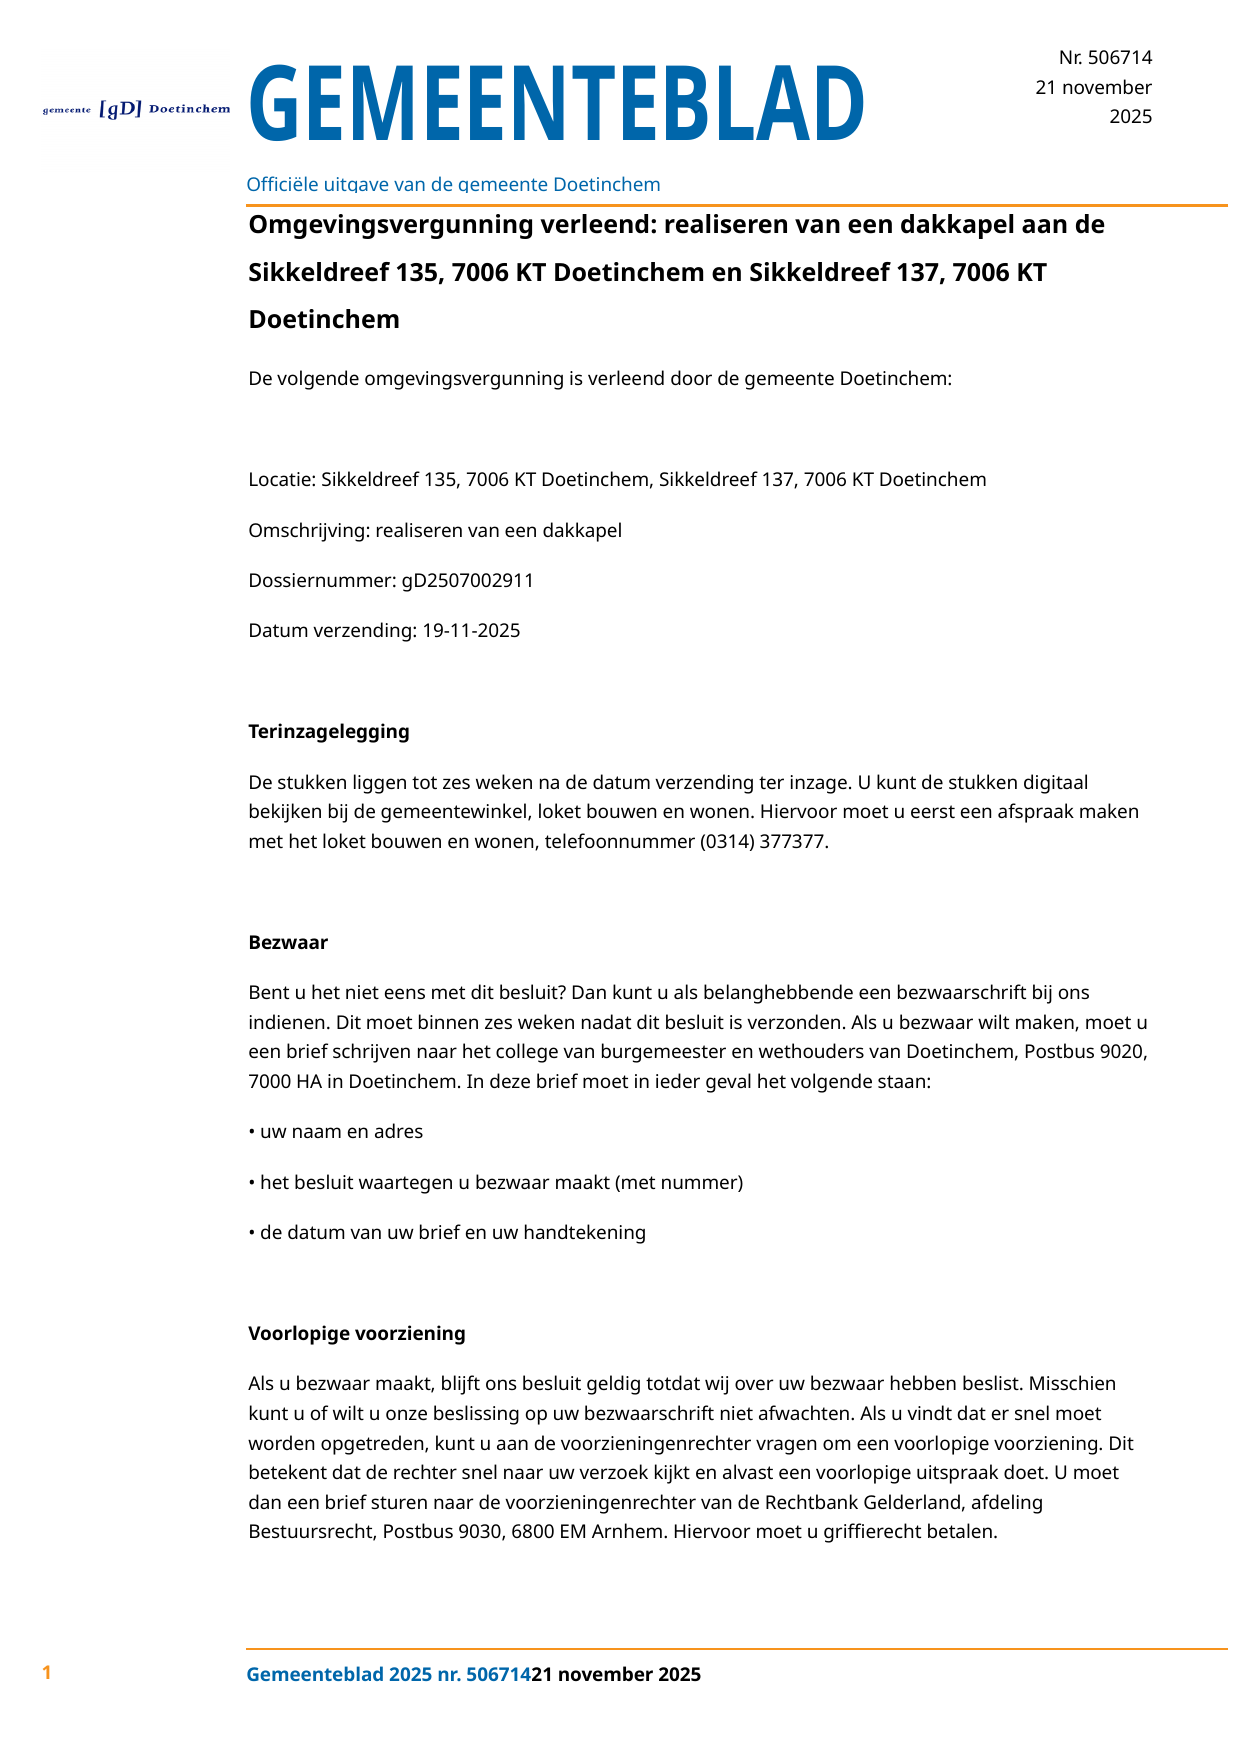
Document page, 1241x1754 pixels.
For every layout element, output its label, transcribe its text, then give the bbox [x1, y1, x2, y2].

text Bezwaar [248, 929, 1152, 954]
text Omschrijving: realiseren van een dakkapel [248, 517, 1152, 542]
text Als u bezwaar maakt, blijft ons besluit geldig totdat wij over uw bezwaar hebben beslist. Misschien kunt u of wilt u onze beslissing op uw bezwaarschrift niet afwachten. Als u vindt dat er snel moet worden opgetreden, kunt u aan de voorzieningenrechter vragen om een voorlopige voorziening. Dit betekent dat de rechter snel naar uw verzoek kijkt en alvast een voorlopige uitspraak doet. U moet dan een brief sturen naar de voorzieningenrechter van de Rechtbank Gelderland, afdeling Bestuursrecht, Postbus 9030, 6800 EM Arnhem. Hiervoor moet u griffierecht betalen. [248, 1371, 1152, 1544]
text Locatie: Sikkeldreef 135, 7006 KT Doetinchem, Sikkeldreef 137, 7006 KT Doetinchem [248, 466, 1152, 492]
text • de datum van uw brief en uw handtekening [248, 1219, 1152, 1245]
text De volgende omgevingsvergunning is verleend door de gemeente Doetinchem: [248, 366, 1152, 391]
text Bent u het niet eens met dit besluit? Dan kunt u als belanghebbende een bezwaarschrift bij ons indienen. Dit moet binnen zes weken nadat dit besluit is verzonden. Als u bezwaar wilt maken, moet u een brief schrijven naar het college van burgemeester en wethouders van Doetinchem, Postbus 9020, 7000 HA in Doetinchem. In deze brief moet in ieder geval het volgende staan: [248, 979, 1152, 1094]
text Datum verzending: 19-11-2025 [248, 618, 1152, 643]
text Voorlopige voorziening [248, 1320, 1152, 1346]
text • het besluit waartegen u bezwaar maakt (met nummer) [248, 1169, 1152, 1194]
picture [41, 47, 231, 172]
text Dossiernummer: gD2507002911 [248, 567, 1152, 593]
text • uw naam en adres [248, 1118, 1152, 1144]
text Omgevingsvergunning verleend: realiseren van een dakkapel aan de Sikkeldreef 135, 7006 KT Doetinchem en Sikkeldreef 137, 7006 KT Doetinchem [248, 207, 1152, 336]
text De stukken liggen tot zes weken na de datum verzending ter inzage. U kunt de stukken digitaal bekijken bij de gemeentewinkel, loket bouwen en wonen. Hiervoor moet u eerst een afspraak maken met het loket bouwen en wonen, telefoonnummer (0314) 377377. [248, 769, 1152, 854]
text Terinzagelegging [248, 718, 1152, 744]
